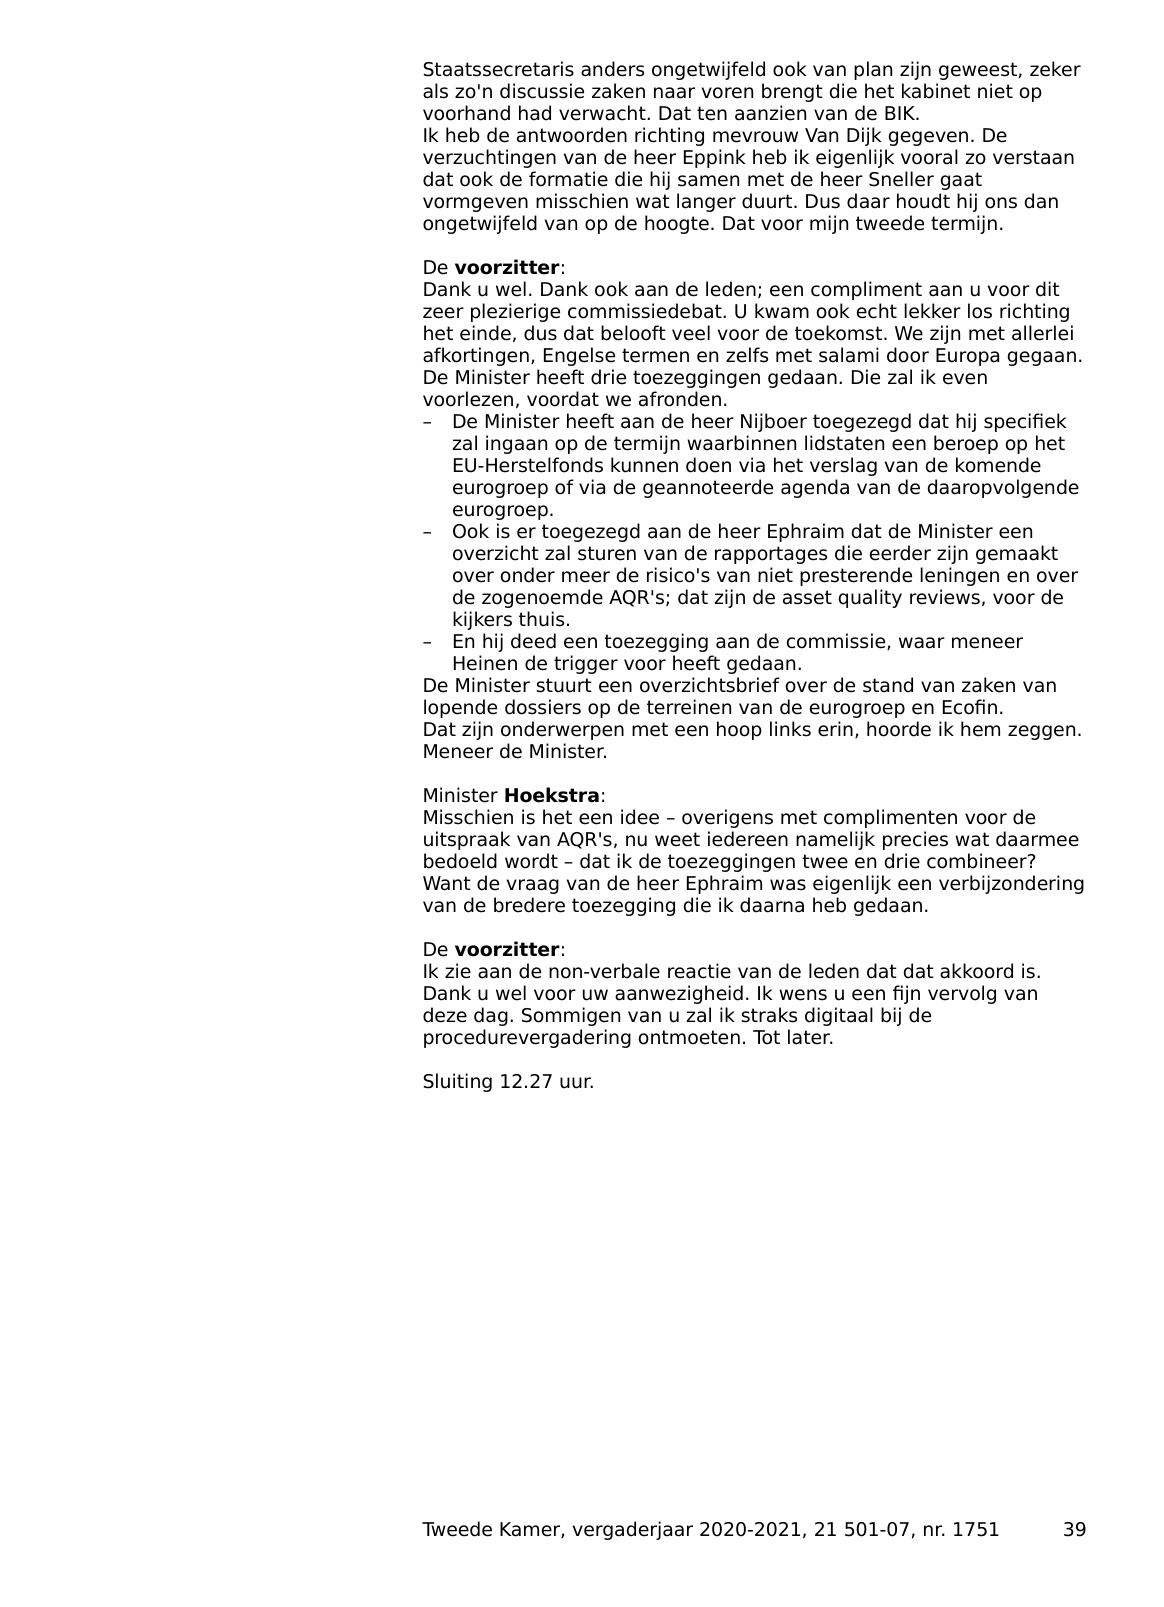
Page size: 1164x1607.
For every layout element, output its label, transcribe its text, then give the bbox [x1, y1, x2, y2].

text Misschien is het een idee – overigens met complimenten voor de uitspraak van AQR's, nu weet iedereen namelijk precies wat daarmee bedoeld wordt – dat ik de toezeggingen twee en drie combineer? Want de vraag van de heer Ephraim was eigenlijk een verbijzondering van de bredere toezegging die ik daarna heb gedaan. [422, 807, 1087, 917]
text – Ook is er toegezegd aan de heer Ephraim dat de Minister een overzicht zal sturen van de rapportages die eerder zijn gemaakt over onder meer de risico's van niet presterende leningen en over de zogenoemde AQR's; dat zijn de asset quality reviews, voor de kijkers thuis. [422, 521, 1087, 631]
text – En hij deed een toezegging aan de commissie, waar meneer Heinen de trigger voor heeft gedaan. [422, 631, 1087, 675]
text Staatssecretaris anders ongetwijfeld ook van plan zijn geweest, zeker als zo'n discussie zaken naar voren brengt die het kabinet niet op voorhand had verwacht. Dat ten aanzien van de BIK. [422, 59, 1087, 125]
text De voorzitter: [422, 939, 1087, 961]
text – De Minister heeft aan de heer Nijboer toegezegd dat hij specifiek zal ingaan op de termijn waarbinnen lidstaten een beroep op het EU-Herstelfonds kunnen doen via het verslag van de komende eurogroep of via de geannoteerde agenda van de daaropvolgende eurogroep. [422, 411, 1087, 521]
text De voorzitter: [422, 257, 1087, 279]
text Minister Hoekstra: [422, 785, 1087, 807]
text Ik heb de antwoorden richting mevrouw Van Dijk gegeven. De verzuchtingen van de heer Eppink heb ik eigenlijk vooral zo verstaan dat ook de formatie die hij samen met de heer Sneller gaat vormgeven misschien wat langer duurt. Dus daar houdt hij ons dan ongetwijfeld van op de hoogte. Dat voor mijn tweede termijn. [422, 125, 1087, 235]
text Sluiting 12.27 uur. [422, 1071, 1087, 1093]
text De Minister stuurt een overzichtsbrief over de stand van zaken van lopende dossiers op de terreinen van de eurogroep en Ecofin. [422, 675, 1087, 719]
text Dank u wel. Dank ook aan de leden; een compliment aan u voor dit zeer plezierige commissiedebat. U kwam ook echt lekker los richting het einde, dus dat belooft veel voor de toekomst. We zijn met allerlei afkortingen, Engelse termen en zelfs met salami door Europa gegaan. De Minister heeft drie toezeggingen gedaan. Die zal ik even voorlezen, voordat we afronden. [422, 279, 1087, 411]
text Ik zie aan de non-verbale reactie van de leden dat dat akkoord is. Dank u wel voor uw aanwezigheid. Ik wens u een fijn vervolg van deze dag. Sommigen van u zal ik straks digitaal bij de procedurevergadering ontmoeten. Tot later. [422, 961, 1087, 1049]
text Dat zijn onderwerpen met een hoop links erin, hoorde ik hem zeggen. Meneer de Minister. [422, 719, 1087, 763]
